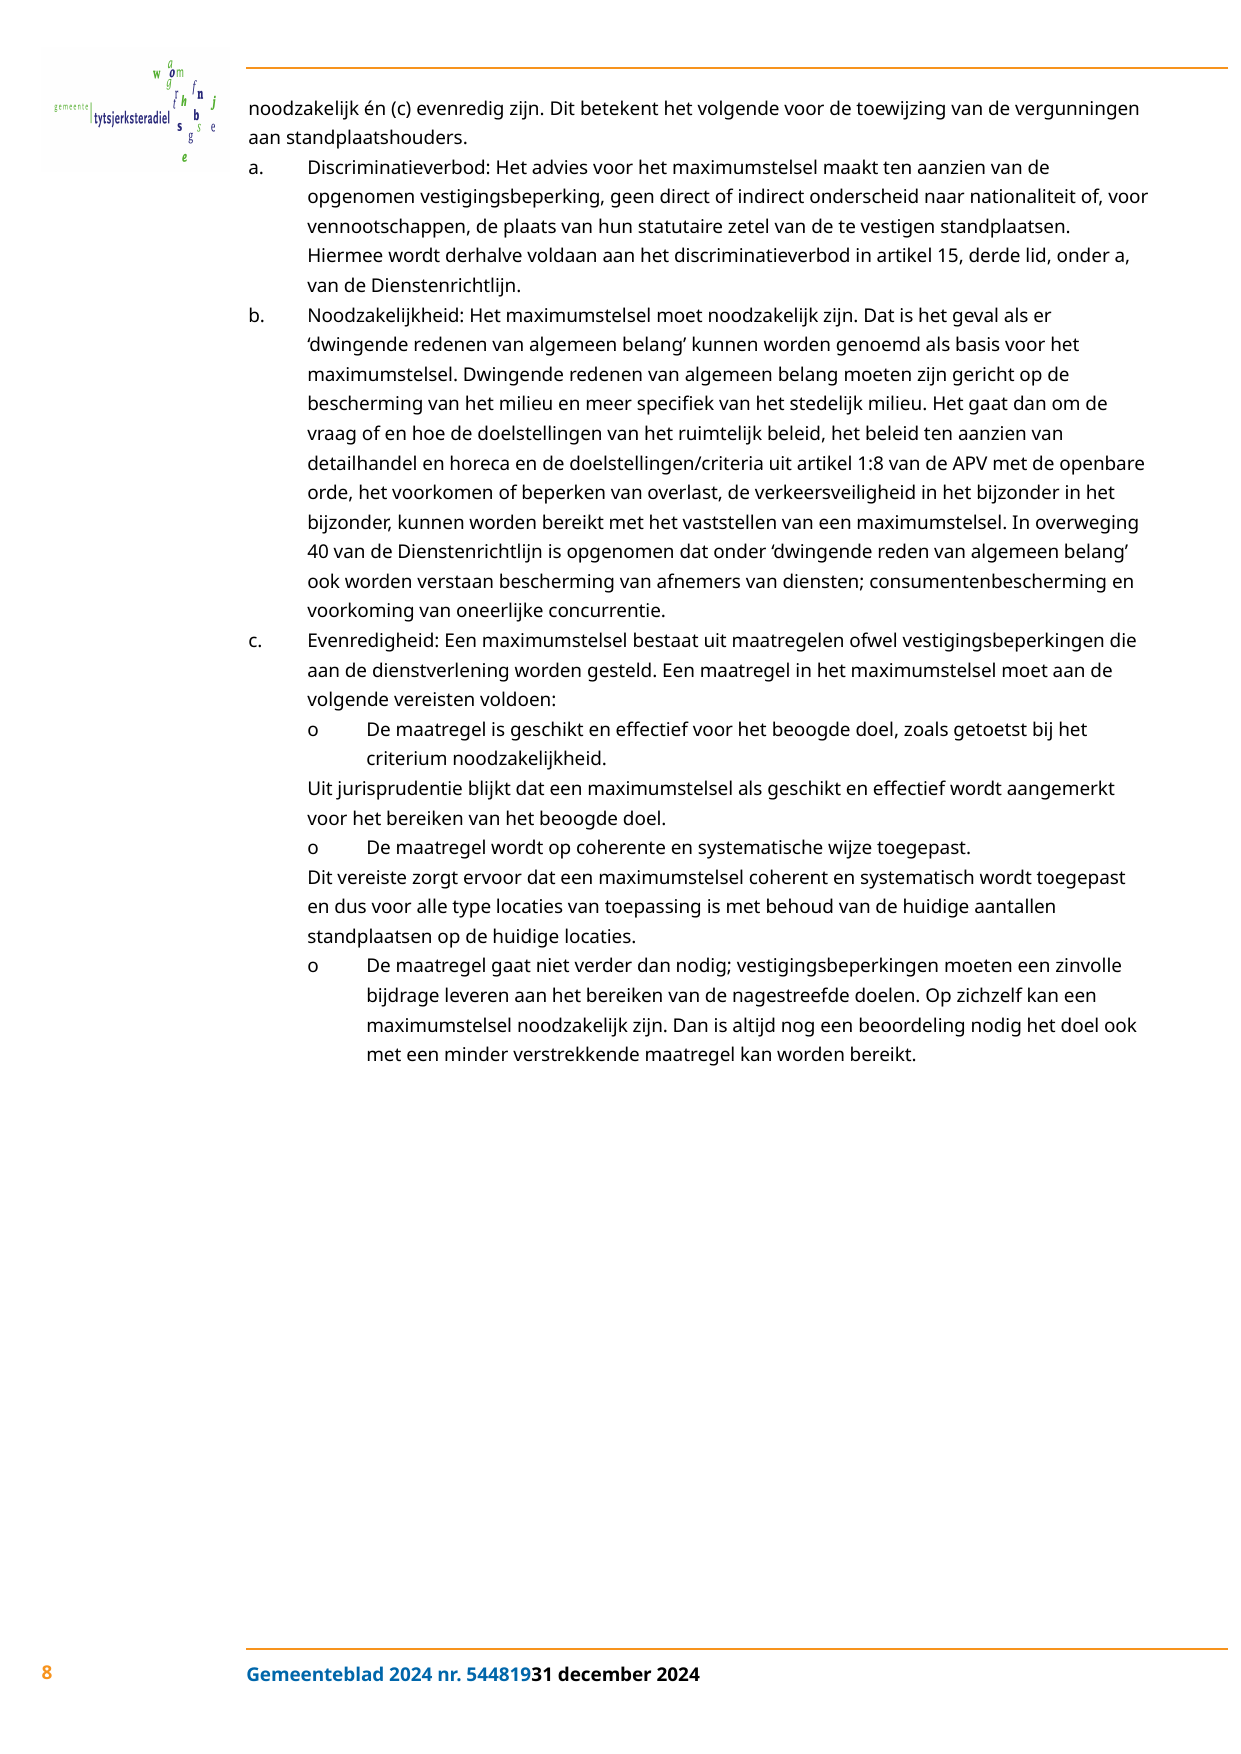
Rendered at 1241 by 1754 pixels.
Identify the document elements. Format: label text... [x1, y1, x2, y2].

list De maatregel wordt op coherente en systematische wijze toegepast. [307, 834, 1152, 860]
text noodzakelijk én (c) evenredig zijn. Dit betekent het volgende voor de toewijzing van de vergunningen aan standplaatshouders. [248, 95, 1152, 150]
list De maatregel is geschikt en effectief voor het beoogde doel, zoals getoetst bij het criterium noodzakelijkheid. [307, 716, 1152, 771]
list Uit jurisprudentie blijkt dat een maximumstelsel als geschikt en effectief wordt aangemerkt voor het bereiken van het beoogde doel. [248, 775, 1152, 831]
list Discriminatieverbod: Het advies voor het maximumstelsel maakt ten aanzien van de opgenomen vestigingsbeperking, geen direct of indirect onderscheid naar nationaliteit of, voor vennootschappen, de plaats van hun statutaire zetel van de te vestigen standplaatsen. Hiermee wordt derhalve voldaan aan het discriminatieverbod in artikel 15, derde lid, onder a, van de Dienstenrichtlijn. [248, 154, 1152, 298]
list Evenredigheid: Een maximumstelsel bestaat uit maatregelen ofwel vestigingsbeperkingen die aan de dienstverlening worden gesteld. Een maatregel in het maximumstelsel moet aan de volgende vereisten voldoen: [248, 627, 1152, 712]
picture [41, 47, 231, 172]
list De maatregel gaat niet verder dan nodig; vestigingsbeperkingen moeten een zinvolle bijdrage leveren aan het bereiken van de nagestreefde doelen. Op zichzelf kan een maximumstelsel noodzakelijk zijn. Dan is altijd nog een beoordeling nodig het doel ook met een minder verstrekkende maatregel kan worden bereikt. [307, 953, 1152, 1067]
list Noodzakelijkheid: Het maximumstelsel moet noodzakelijk zijn. Dat is het geval als er ‘dwingende redenen van algemeen belang’ kunnen worden genoemd als basis voor het maximumstelsel. Dwingende redenen van algemeen belang moeten zijn gericht op de bescherming van het milieu en meer specifiek van het stedelijk milieu. Het gaat dan om de vraag of en hoe de doelstellingen van het ruimtelijk beleid, het beleid ten aanzien van detailhandel en horeca en de doelstellingen/criteria uit artikel 1:8 van de APV met de openbare orde, het voorkomen of beperken van overlast, de verkeersveiligheid in het bijzonder in het bijzonder, kunnen worden bereikt met het vaststellen van een maximumstelsel. In overweging 40 van de Dienstenrichtlijn is opgenomen dat onder ‘dwingende reden van algemeen belang’ ook worden verstaan bescherming van afnemers van diensten; consumentenbescherming en voorkoming van oneerlijke concurrentie. [248, 302, 1152, 623]
list Dit vereiste zorgt ervoor dat een maximumstelsel coherent en systematisch wordt toegepast en dus voor alle type locaties van toepassing is met behoud van de huidige aantallen standplaatsen op de huidige locaties. [248, 864, 1152, 949]
